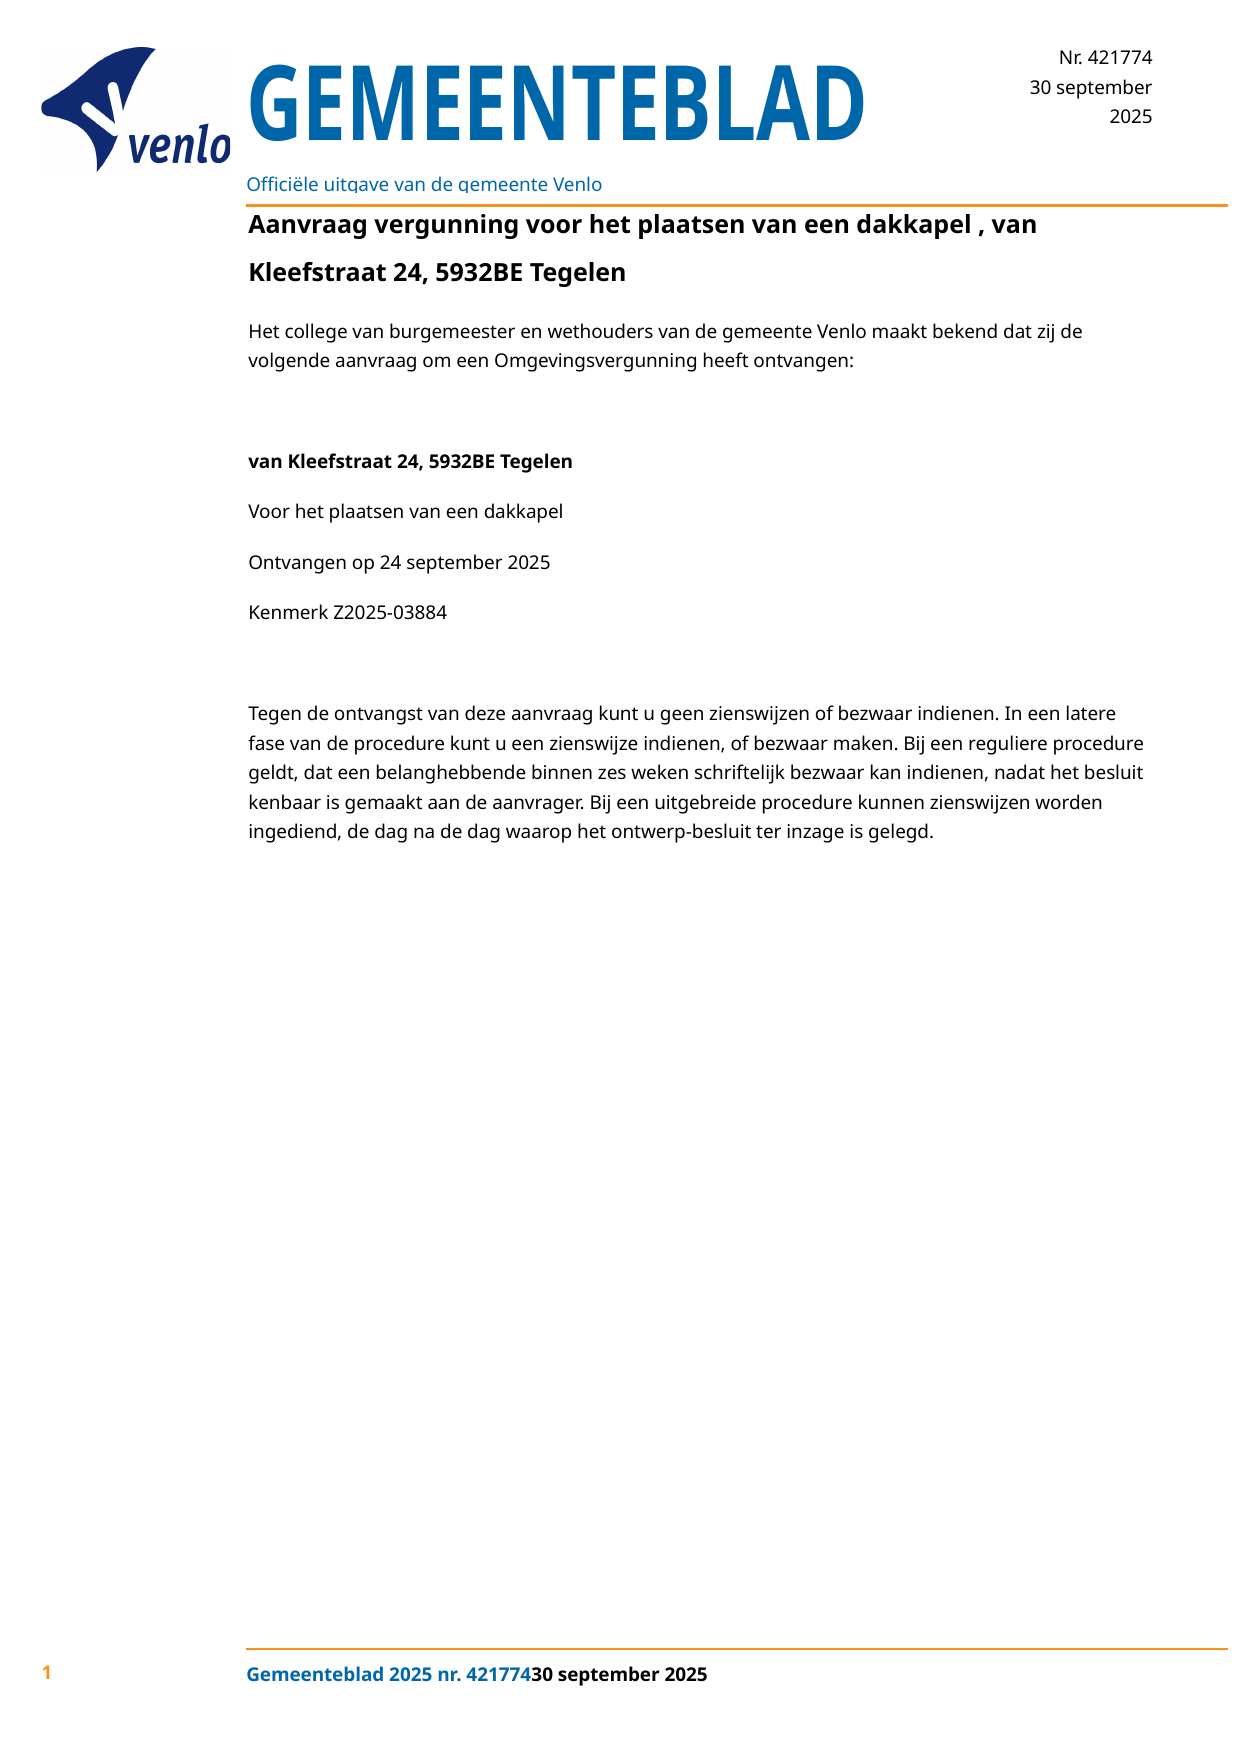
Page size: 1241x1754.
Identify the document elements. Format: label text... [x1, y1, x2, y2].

text Voor het plaatsen van een dakkapel [248, 499, 1152, 524]
text Ontvangen op 24 september 2025 [248, 549, 1152, 575]
text van Kleefstraat 24, 5932BE Tegelen [248, 448, 1152, 474]
text Tegen de ontvangst van deze aanvraag kunt u geen zienswijzen of bezwaar indienen. In een latere fase van de procedure kunt u een zienswijze indienen, of bezwaar maken. Bij een reguliere procedure geldt, dat een belanghebbende binnen zes weken schriftelijk bezwaar kan indienen, nadat het besluit kenbaar is gemaakt aan de aanvrager. Bij een uitgebreide procedure kunnen zienswijzen worden ingediend, de dag na de dag waarop het ontwerp-besluit ter inzage is gelegd. [248, 700, 1152, 844]
picture [41, 47, 231, 172]
text Kenmerk Z2025-03884 [248, 599, 1152, 625]
text Het college van burgemeester en wethouders van de gemeente Venlo maakt bekend dat zij de volgende aanvraag om een Omgevingsvergunning heeft ontvangen: [248, 318, 1152, 373]
text Aanvraag vergunning voor het plaatsen van een dakkapel , van Kleefstraat 24, 5932BE Tegelen [248, 207, 1152, 288]
